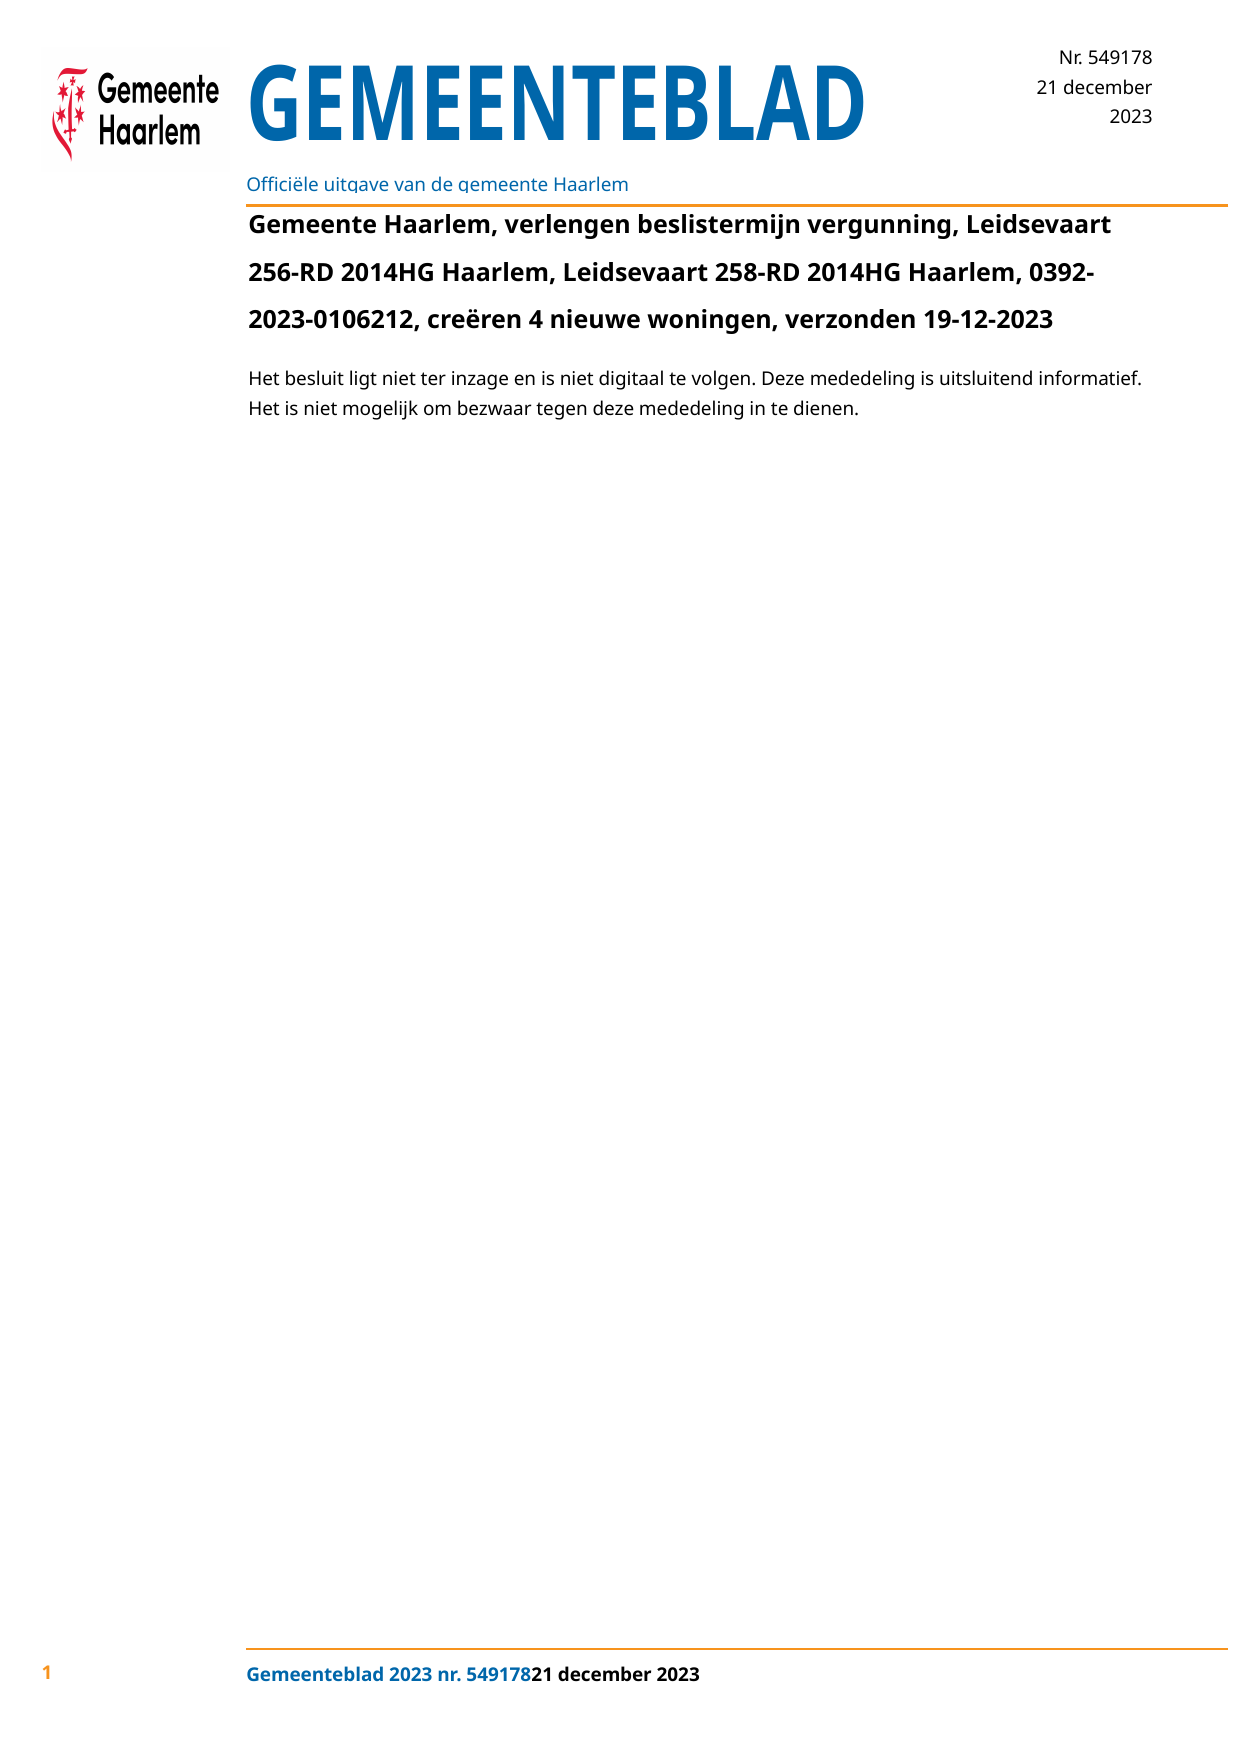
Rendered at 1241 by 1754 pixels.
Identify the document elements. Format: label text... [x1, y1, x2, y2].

text Gemeente Haarlem, verlengen beslistermijn vergunning, Leidsevaart 256-RD 2014HG Haarlem, Leidsevaart 258-RD 2014HG Haarlem, 0392-2023-0106212, creëren 4 nieuwe woningen, verzonden 19-12-2023 [248, 207, 1152, 336]
picture [41, 47, 231, 172]
text Het besluit ligt niet ter inzage en is niet digitaal te volgen. Deze mededeling is uitsluitend informatief. Het is niet mogelijk om bezwaar tegen deze mededeling in te dienen. [248, 366, 1152, 421]
